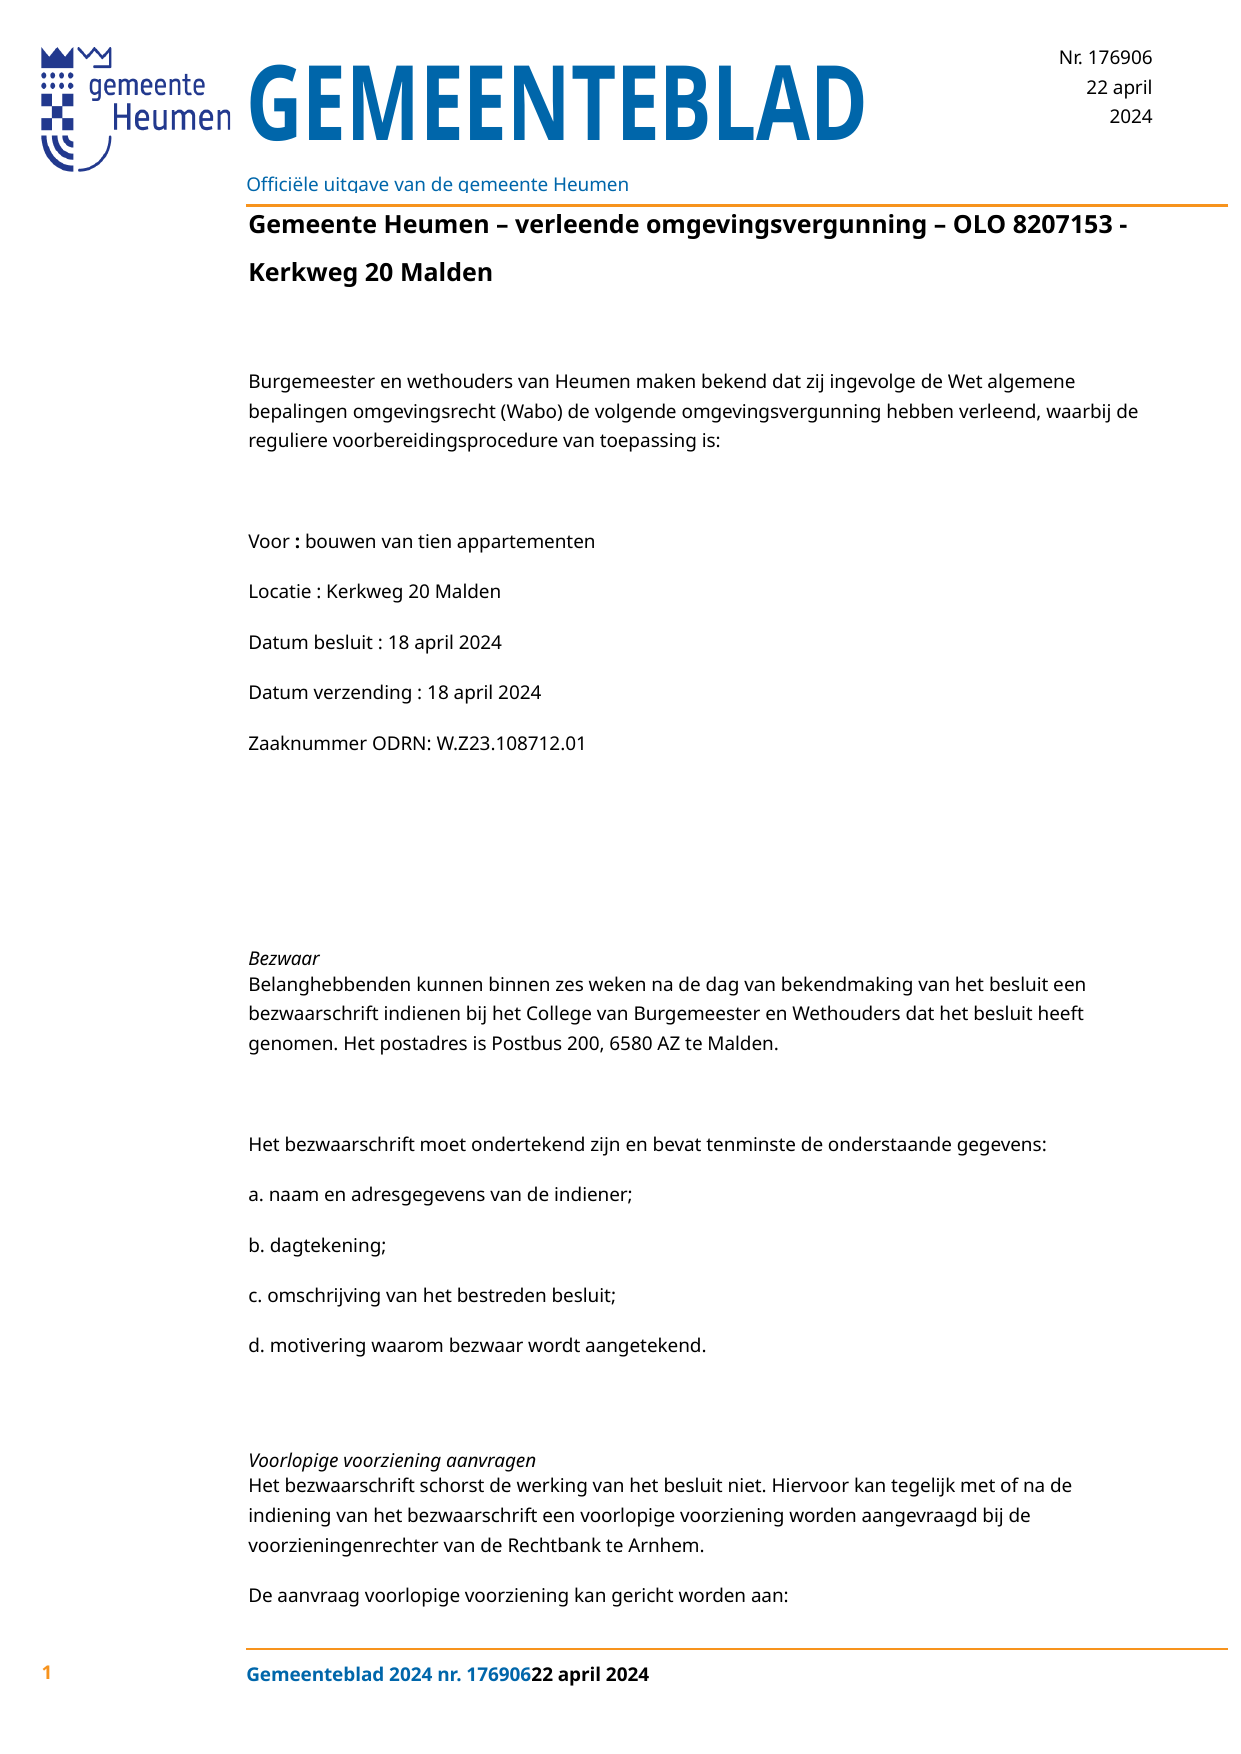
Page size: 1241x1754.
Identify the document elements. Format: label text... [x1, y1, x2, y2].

text Bezwaar [248, 945, 1152, 971]
text Voor : bouwen van tien appartementen [248, 528, 1152, 554]
text a. naam en adresgegevens van de indiener; [248, 1181, 1152, 1207]
picture [41, 47, 231, 172]
text Belanghebbenden kunnen binnen zes weken na de dag van bekendmaking van het besluit een bezwaarschrift indienen bij het College van Burgemeester en Wethouders dat het besluit heeft genomen. Het postadres is Postbus 200, 6580 AZ te Malden. [248, 971, 1152, 1056]
text Het bezwaarschrift moet ondertekend zijn en bevat tenminste de onderstaande gegevens: [248, 1131, 1152, 1157]
text Locatie : Kerkweg 20 Malden [248, 579, 1152, 604]
text Datum besluit : 18 april 2024 [248, 629, 1152, 655]
text Voorlopige voorziening aanvragen [248, 1447, 1152, 1473]
text c. omschrijving van het bestreden besluit; [248, 1282, 1152, 1308]
text Datum verzending : 18 april 2024 [248, 679, 1152, 705]
text Het bezwaarschrift schorst de werking van het besluit niet. Hiervoor kan tegelijk met of na de indiening van het bezwaarschrift een voorlopige voorziening worden aangevraagd bij de voorzieningenrechter van de Rechtbank te Arnhem. [248, 1473, 1152, 1558]
text d. motivering waarom bezwaar wordt aangetekend. [248, 1333, 1152, 1358]
text De aanvraag voorlopige voorziening kan gericht worden aan: [248, 1582, 1152, 1608]
text Zaaknummer ODRN: W.Z23.108712.01 [248, 730, 1152, 756]
text Gemeente Heumen – verleende omgevingsvergunning – OLO 8207153 - Kerkweg 20 Malden [248, 207, 1152, 288]
text Burgemeester en wethouders van Heumen maken bekend dat zij ingevolge de Wet algemene bepalingen omgevingsrecht (Wabo) de volgende omgevingsvergunning hebben verleend, waarbij de reguliere voorbereidingsprocedure van toepassing is: [248, 368, 1152, 453]
text b. dagtekening; [248, 1232, 1152, 1257]
